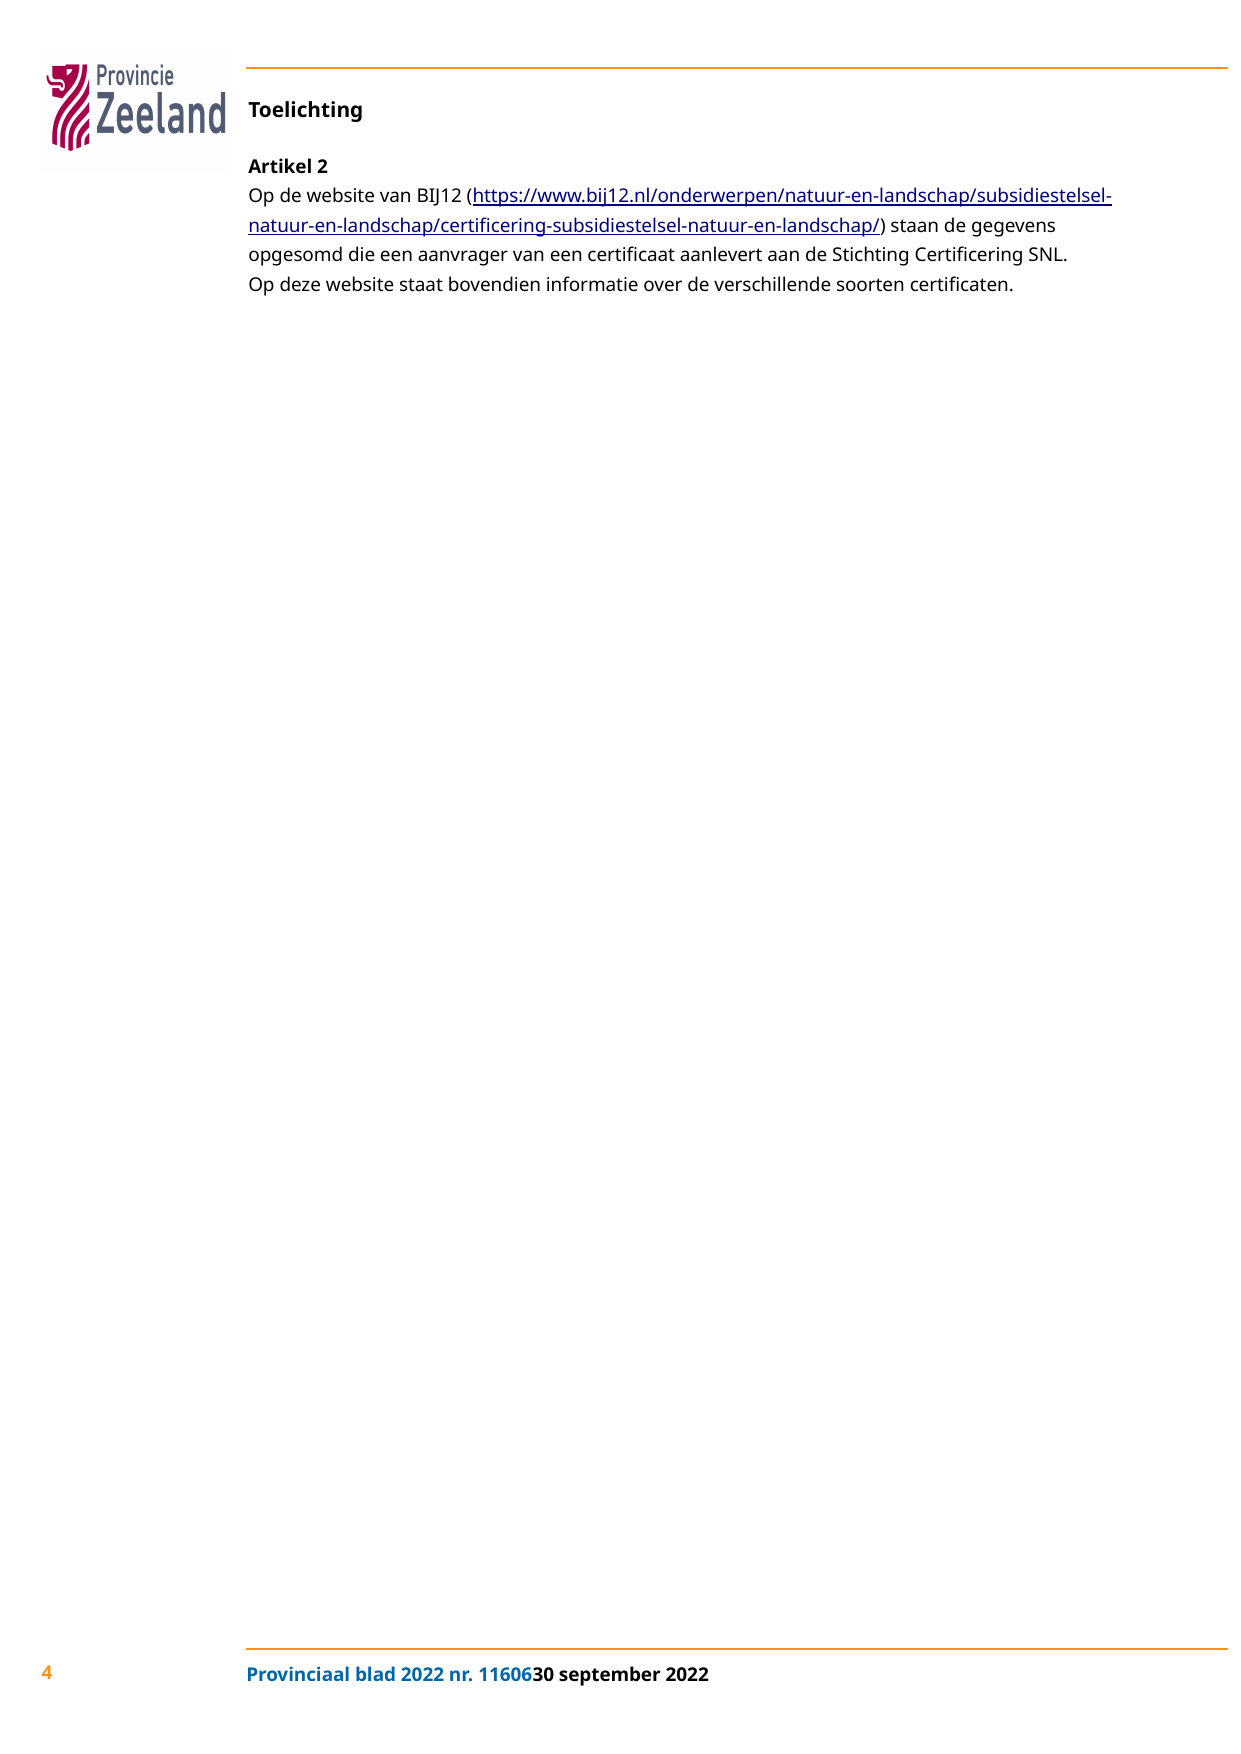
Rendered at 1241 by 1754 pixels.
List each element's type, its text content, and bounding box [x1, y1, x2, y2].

text Artikel 2 [248, 153, 1152, 179]
picture [41, 47, 231, 172]
text Op deze website staat bovendien informatie over de verschillende soorten certificaten. [248, 271, 1152, 297]
text Toelichting [248, 95, 1152, 123]
text Op de website van BIJ12 (https://www.bij12.nl/onderwerpen/natuur-en-landschap/subsidiestelsel-natuur-en-landschap/certificering-subsidiestelsel-natuur-en-landschap/) staan de gegevens opgesomd die een aanvrager van een certificaat aanlevert aan de Stichting Certificering SNL. [248, 182, 1152, 267]
